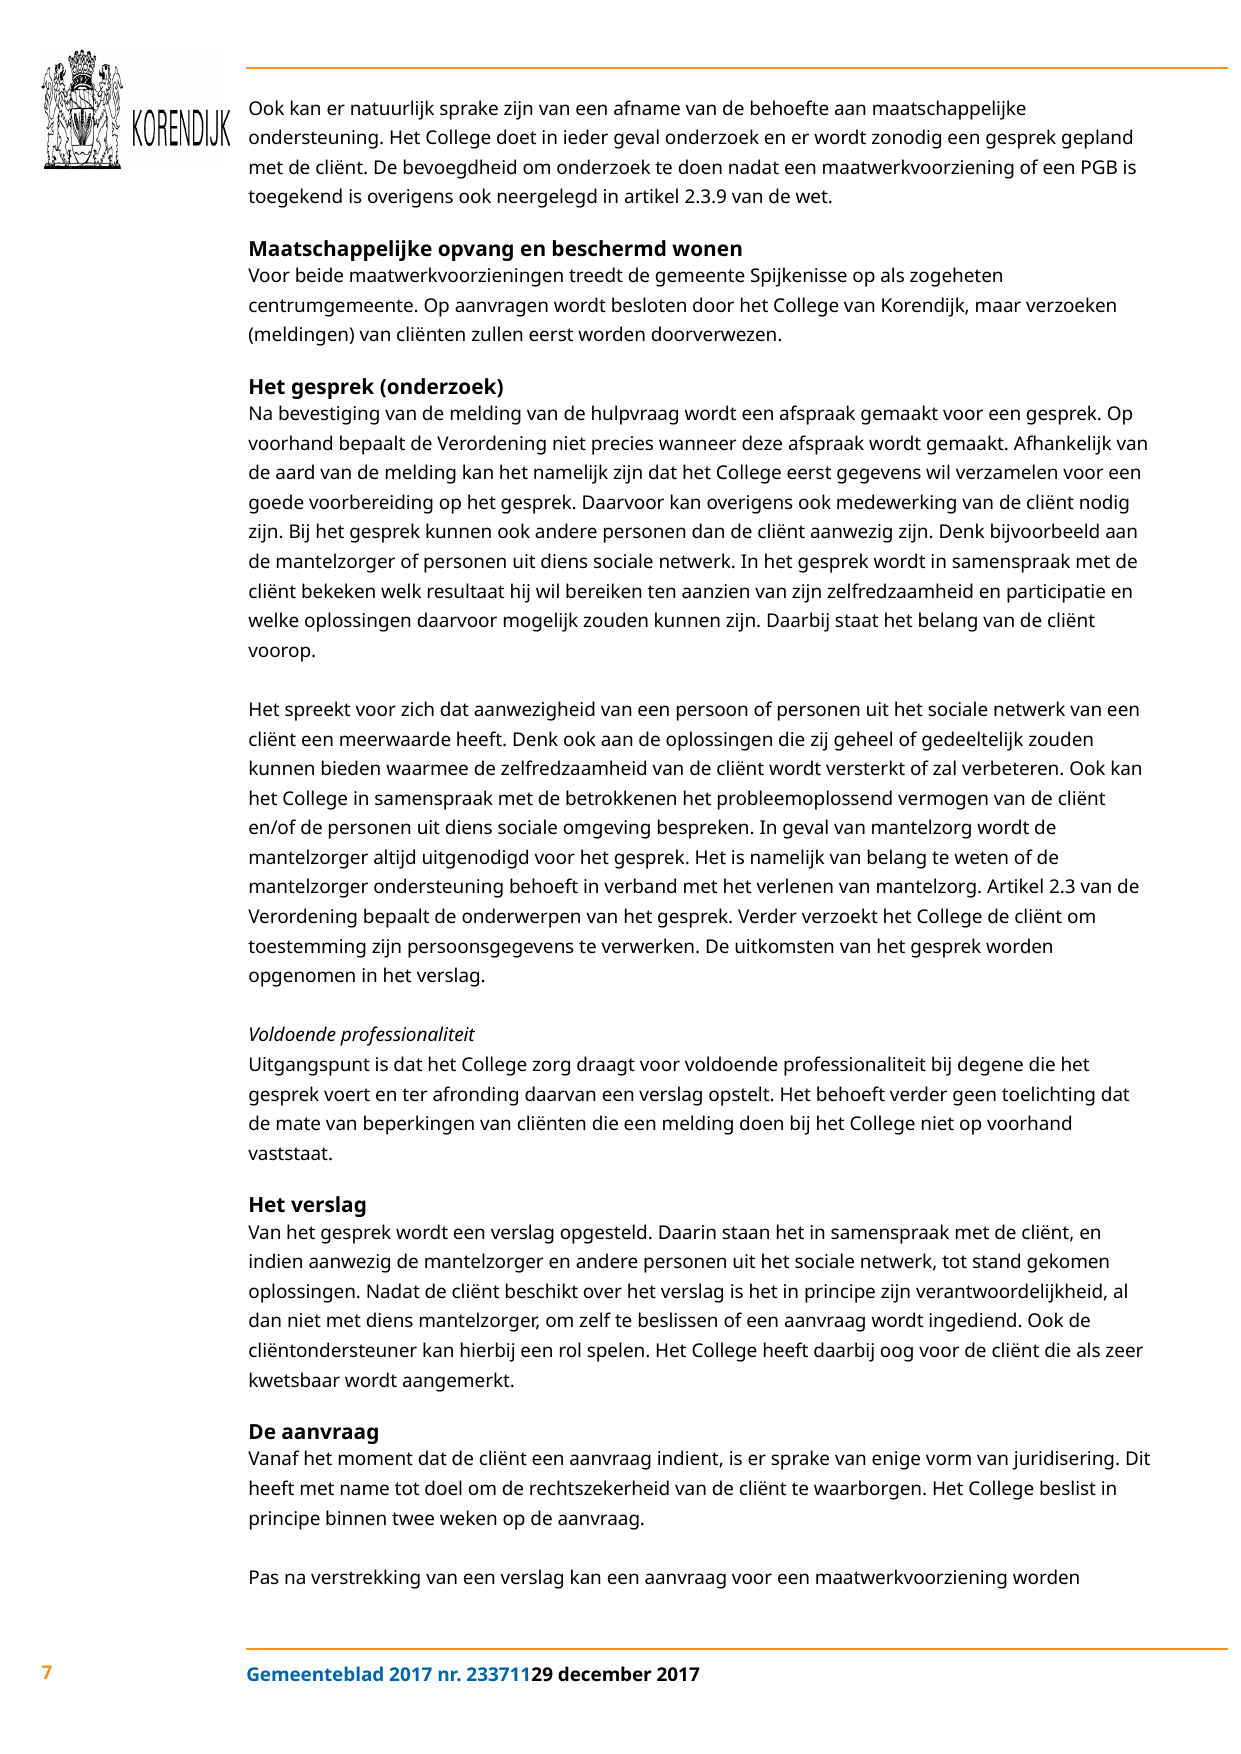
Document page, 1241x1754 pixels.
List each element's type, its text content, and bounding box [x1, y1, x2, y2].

text Het verslag [248, 1190, 1152, 1219]
text Ook kan er natuurlijk sprake zijn van een afname van de behoefte aan maatschappelijke ondersteuning. Het College doet in ieder geval onderzoek en er wordt zonodig een gesprek gepland met de cliënt. De bevoegdheid om onderzoek te doen nadat een maatwerkvoorziening of een PGB is toegekend is overigens ook neergelegd in artikel 2.3.9 van de wet. [248, 95, 1152, 209]
text Pas na verstrekking van een verslag kan een aanvraag voor een maatwerkvoorziening worden [248, 1564, 1152, 1590]
text Na bevestiging van de melding van de hulpvraag wordt een afspraak gemaakt voor een gesprek. Op voorhand bepaalt de Verordening niet precies wanneer deze afspraak wordt gemaakt. Afhankelijk van de aard van de melding kan het namelijk zijn dat het College eerst gegevens wil verzamelen voor een goede voorbereiding op het gesprek. Daarvoor kan overigens ook medewerking van de cliënt nodig zijn. Bij het gesprek kunnen ook andere personen dan de cliënt aanwezig zijn. Denk bijvoorbeeld aan de mantelzorger of personen uit diens sociale netwerk. In het gesprek wordt in samenspraak met de cliënt bekeken welk resultaat hij wil bereiken ten aanzien van zijn zelfredzaamheid en participatie en welke oplossingen daarvoor mogelijk zouden kunnen zijn. Daarbij staat het belang van de cliënt voorop. [248, 400, 1152, 663]
text Maatschappelijke opvang en beschermd wonen [248, 234, 1152, 262]
text Voldoende professionaliteit [248, 1022, 1152, 1047]
text Uitgangspunt is dat het College zorg draagt voor voldoende professionaliteit bij degene die het gesprek voert en ter afronding daarvan een verslag opstelt. Het behoeft verder geen toelichting dat de mate van beperkingen van cliënten die een melding doen bij het College niet op voorhand vaststaat. [248, 1051, 1152, 1166]
text Voor beide maatwerkvoorzieningen treedt de gemeente Spijkenisse op als zogeheten centrumgemeente. Op aanvragen wordt besloten door het College van Korendijk, maar verzoeken (meldingen) van cliënten zullen eerst worden doorverwezen. [248, 262, 1152, 347]
text Van het gesprek wordt een verslag opgesteld. Daarin staan het in samenspraak met de cliënt, en indien aanwezig de mantelzorger en andere personen uit het sociale netwerk, tot stand gekomen oplossingen. Nadat de cliënt beschikt over het verslag is het in principe zijn verantwoordelijkheid, al dan niet met diens mantelzorger, om zelf te beslissen of een aanvraag wordt ingediend. Ook de cliëntondersteuner kan hierbij een rol spelen. Het College heeft daarbij oog voor de cliënt die als zeer kwetsbaar wordt aangemerkt. [248, 1219, 1152, 1392]
text Het gesprek (onderzoek) [248, 372, 1152, 400]
text Het spreekt voor zich dat aanwezigheid van een persoon of personen uit het sociale netwerk van een cliënt een meerwaarde heeft. Denk ook aan de oplossingen die zij geheel of gedeeltelijk zouden kunnen bieden waarmee de zelfredzaamheid van de cliënt wordt versterkt of zal verbeteren. Ook kan het College in samenspraak met de betrokkenen het probleemoplossend vermogen van de cliënt en/of de personen uit diens sociale omgeving bespreken. In geval van mantelzorg wordt de mantelzorger altijd uitgenodigd voor het gesprek. Het is namelijk van belang te weten of de mantelzorger ondersteuning behoeft in verband met het verlenen van mantelzorg. Artikel 2.3 van de Verordening bepaalt de onderwerpen van het gesprek. Verder verzoekt het College de cliënt om toestemming zijn persoonsgegevens te verwerken. De uitkomsten van het gesprek worden opgenomen in het verslag. [248, 696, 1152, 988]
text Vanaf het moment dat de cliënt een aanvraag indient, is er sprake van enige vorm van juridisering. Dit heeft met name tot doel om de rechtszekerheid van de cliënt te waarborgen. Het College beslist in principe binnen twee weken op de aanvraag. [248, 1446, 1152, 1531]
picture [41, 47, 231, 172]
text De aanvraag [248, 1417, 1152, 1446]
